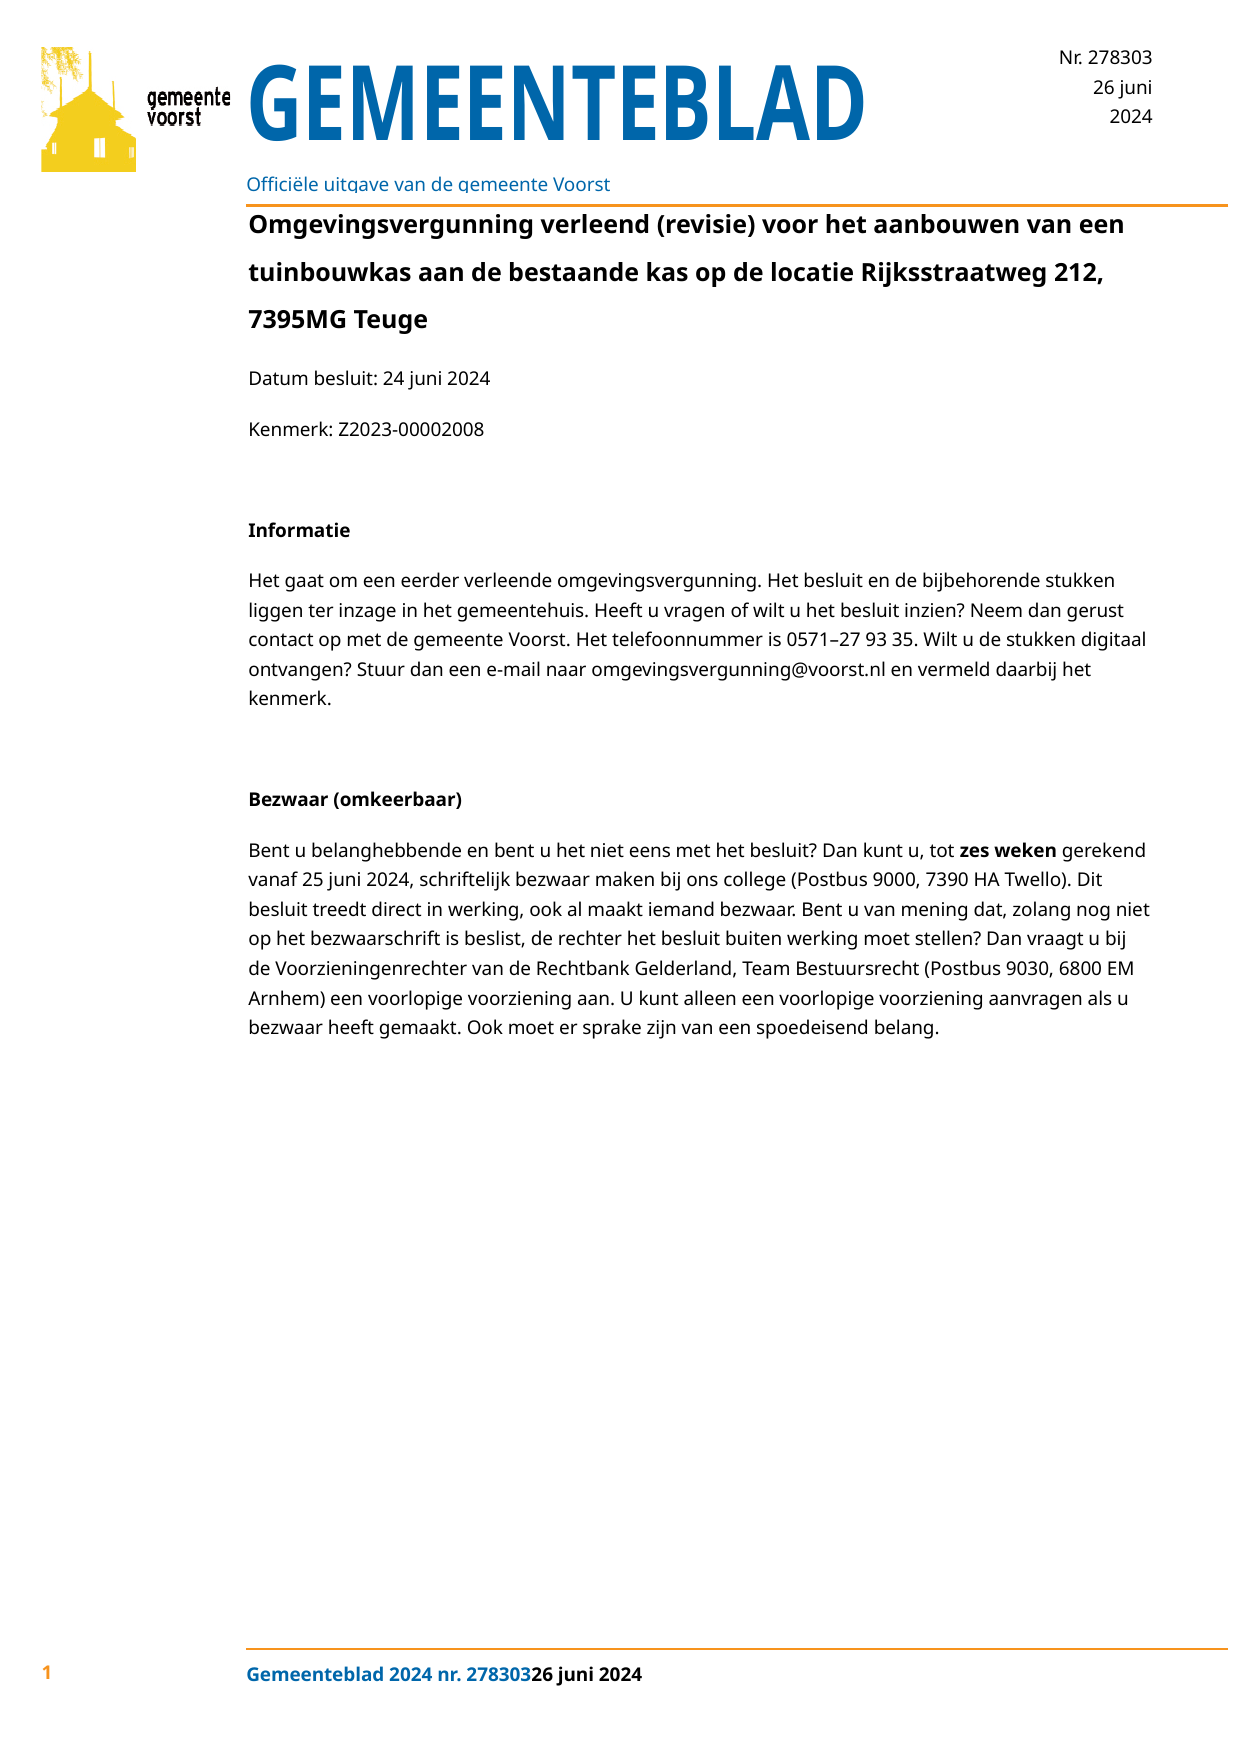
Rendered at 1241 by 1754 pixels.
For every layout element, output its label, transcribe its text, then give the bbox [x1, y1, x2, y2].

text Datum besluit: 24 juni 2024 [248, 366, 1152, 391]
text Kenmerk: Z2023-00002008 [248, 416, 1152, 442]
text Het gaat om een eerder verleende omgevingsvergunning. Het besluit en de bijbehorende stukken liggen ter inzage in het gemeentehuis. Heeft u vragen of wilt u het besluit inzien? Neem dan gerust contact op met de gemeente Voorst. Het telefoonnummer is 0571–27 93 35. Wilt u de stukken digitaal ontvangen? Stuur dan een e-mail naar omgevingsvergunning@voorst.nl en vermeld daarbij het kenmerk. [248, 567, 1152, 711]
picture [41, 47, 231, 172]
text Omgevingsvergunning verleend (revisie) voor het aanbouwen van een tuinbouwkas aan de bestaande kas op de locatie Rijksstraatweg 212, 7395MG Teuge [248, 207, 1152, 336]
text Informatie [248, 517, 1152, 542]
text Bent u belanghebbende en bent u het niet eens met het besluit? Dan kunt u, tot zes weken gerekend vanaf 25 juni 2024, schriftelijk bezwaar maken bij ons college (Postbus 9000, 7390 HA Twello). Dit besluit treedt direct in werking, ook al maakt iemand bezwaar. Bent u van mening dat, zolang nog niet op het bezwaarschrift is beslist, de rechter het besluit buiten werking moet stellen? Dan vraagt u bij de Voorzieningenrechter van de Rechtbank Gelderland, Team Bestuursrecht (Postbus 9030, 6800 EM Arnhem) een voorlopige voorziening aan. U kunt alleen een voorlopige voorziening aanvragen als u bezwaar heeft gemaakt. Ook moet er sprake zijn van een spoedeisend belang. [248, 837, 1152, 1040]
text Bezwaar (omkeerbaar) [248, 786, 1152, 812]
